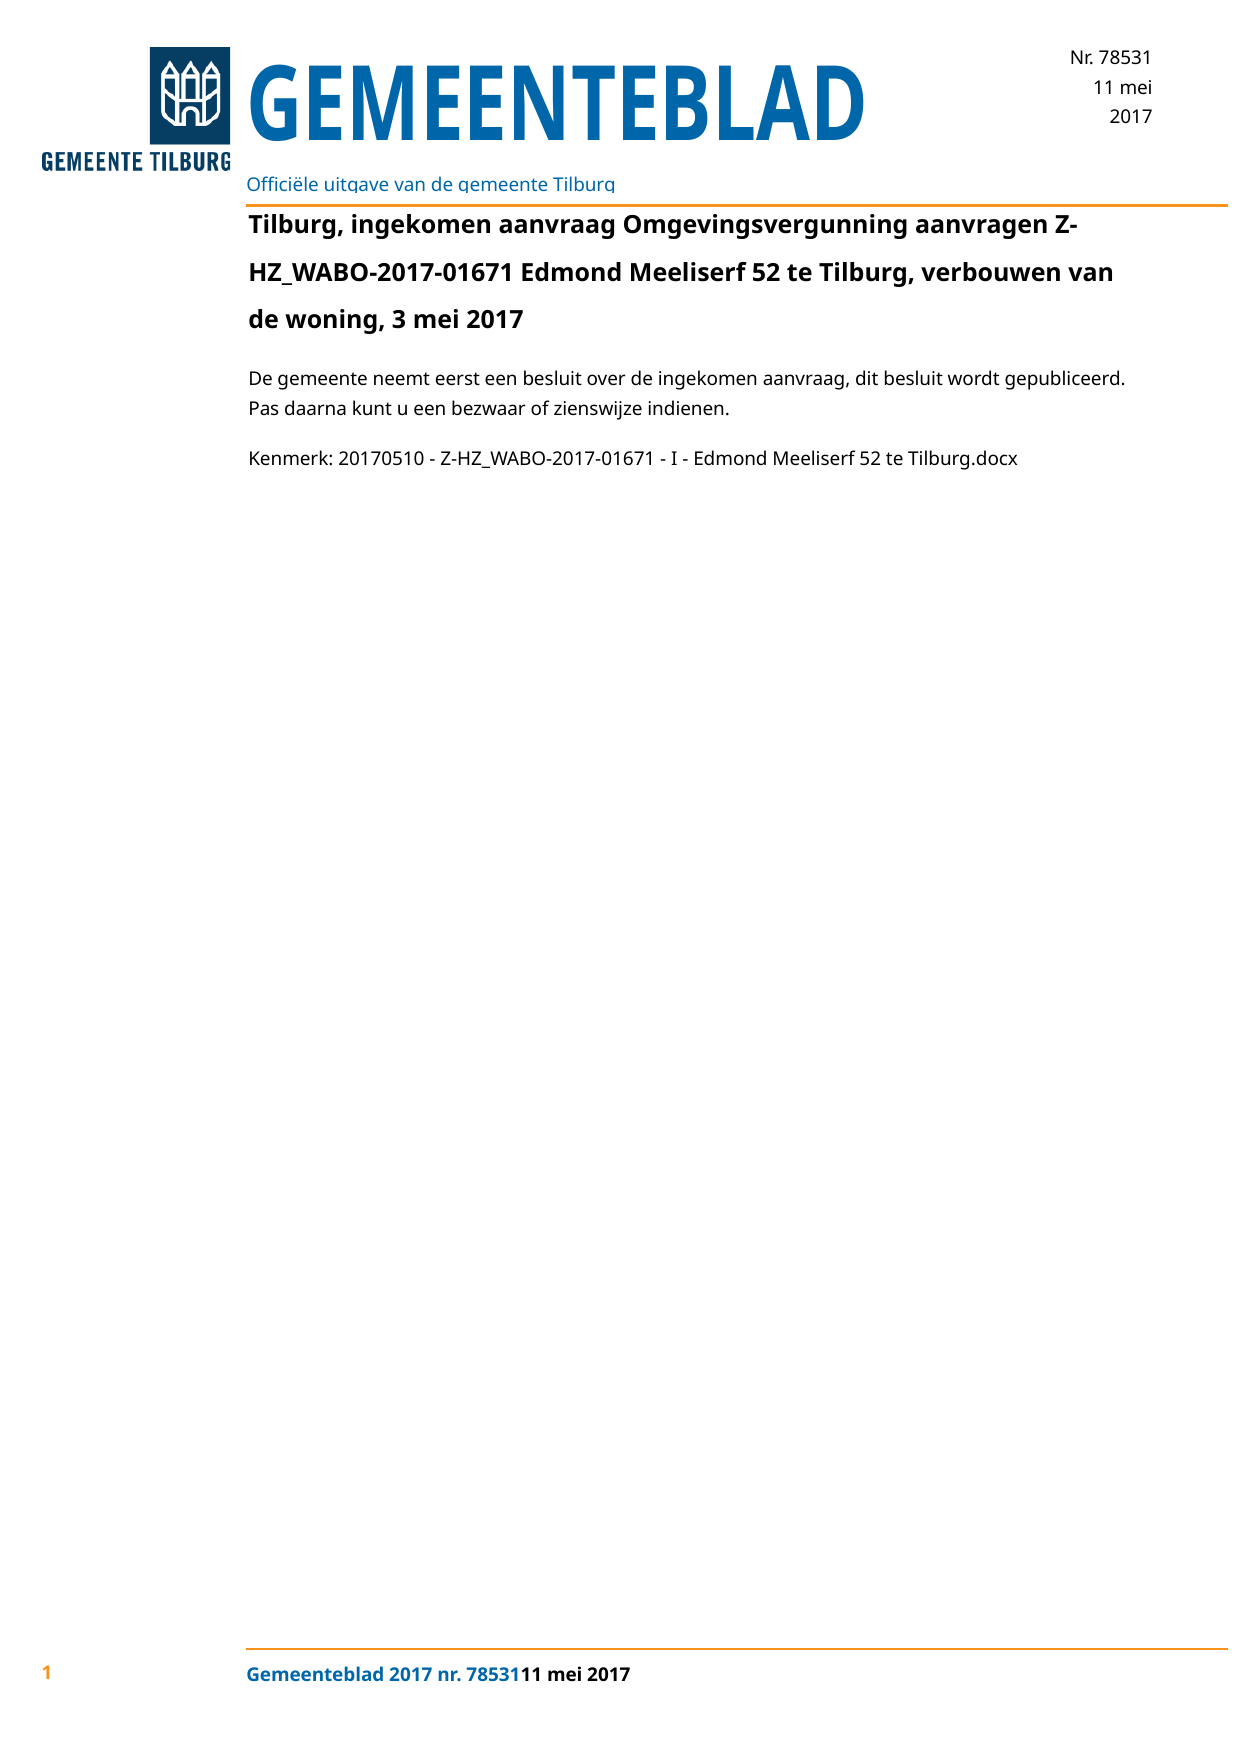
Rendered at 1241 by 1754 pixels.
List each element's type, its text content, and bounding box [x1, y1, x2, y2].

picture [41, 47, 231, 172]
text De gemeente neemt eerst een besluit over de ingekomen aanvraag, dit besluit wordt gepubliceerd. Pas daarna kunt u een bezwaar of zienswijze indienen. [248, 366, 1152, 421]
text Tilburg, ingekomen aanvraag Omgevingsvergunning aanvragen Z-HZ_WABO-2017-01671 Edmond Meeliserf 52 te Tilburg, verbouwen van de woning, 3 mei 2017 [248, 207, 1152, 336]
text Kenmerk: 20170510 - Z-HZ_WABO-2017-01671 - I - Edmond Meeliserf 52 te Tilburg.docx [248, 446, 1152, 471]
